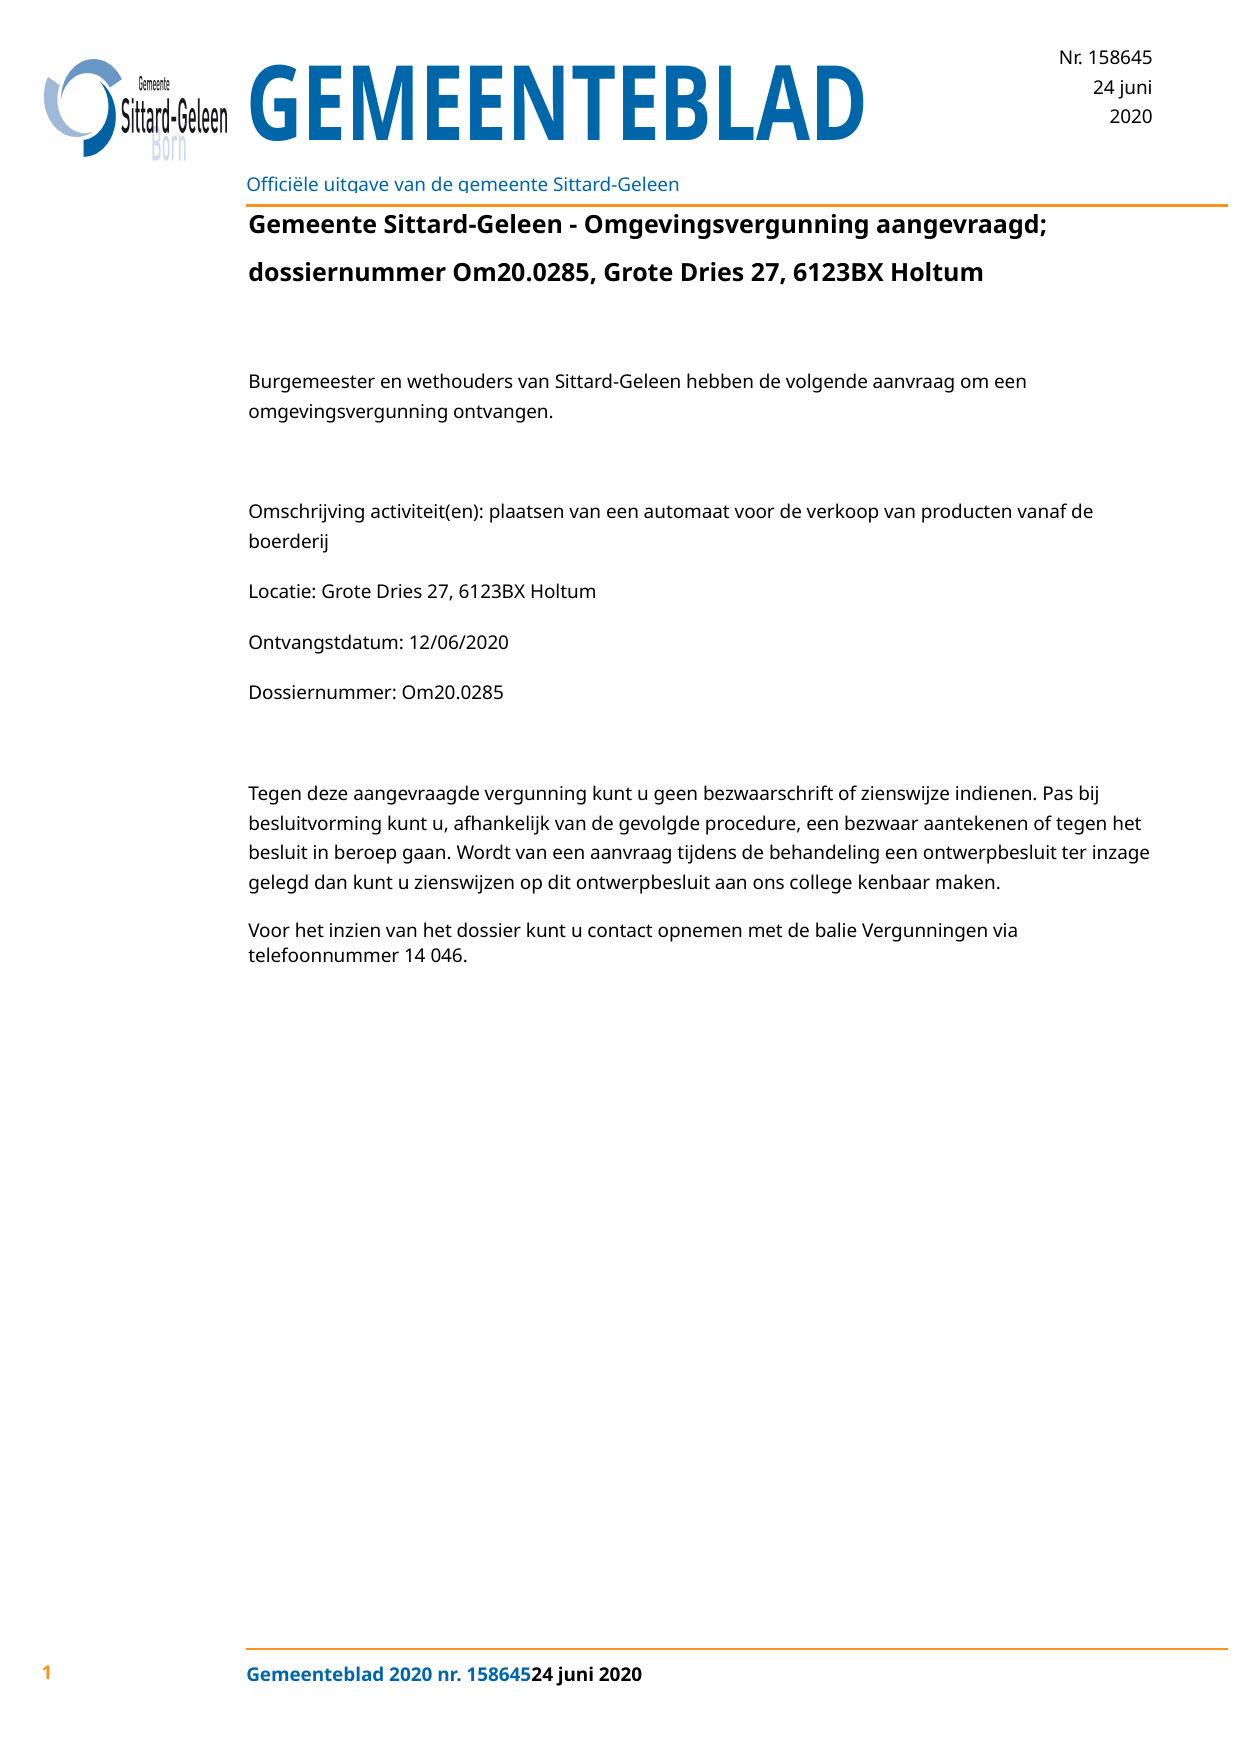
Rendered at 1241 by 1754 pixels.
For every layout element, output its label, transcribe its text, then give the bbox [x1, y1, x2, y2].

picture [41, 47, 231, 172]
text Voor het inzien van het dossier kunt u contact opnemen met de balie Vergunningen via telefoonnummer 14 046. [248, 917, 1152, 968]
text Dossiernummer: Om20.0285 [248, 679, 1152, 705]
text Gemeente Sittard-Geleen - Omgevingsvergunning aangevraagd; dossiernummer Om20.0285, Grote Dries 27, 6123BX Holtum [248, 207, 1152, 288]
text Omschrijving activiteit(en): plaatsen van een automaat voor de verkoop van producten vanaf de boerderij [248, 499, 1152, 554]
text Burgemeester en wethouders van Sittard-Geleen hebben de volgende aanvraag om een omgevingsvergunning ontvangen. [248, 368, 1152, 424]
text Tegen deze aangevraagde vergunning kunt u geen bezwaarschrift of zienswijze indienen. Pas bij besluitvorming kunt u, afhankelijk van de gevolgde procedure, een bezwaar aantekenen of tegen het besluit in beroep gaan. Wordt van een aanvraag tijdens de behandeling een ontwerpbesluit ter inzage gelegd dan kunt u zienswijzen op dit ontwerpbesluit aan ons college kenbaar maken. [248, 780, 1152, 895]
text Locatie: Grote Dries 27, 6123BX Holtum [248, 579, 1152, 604]
text Ontvangstdatum: 12/06/2020 [248, 629, 1152, 655]
